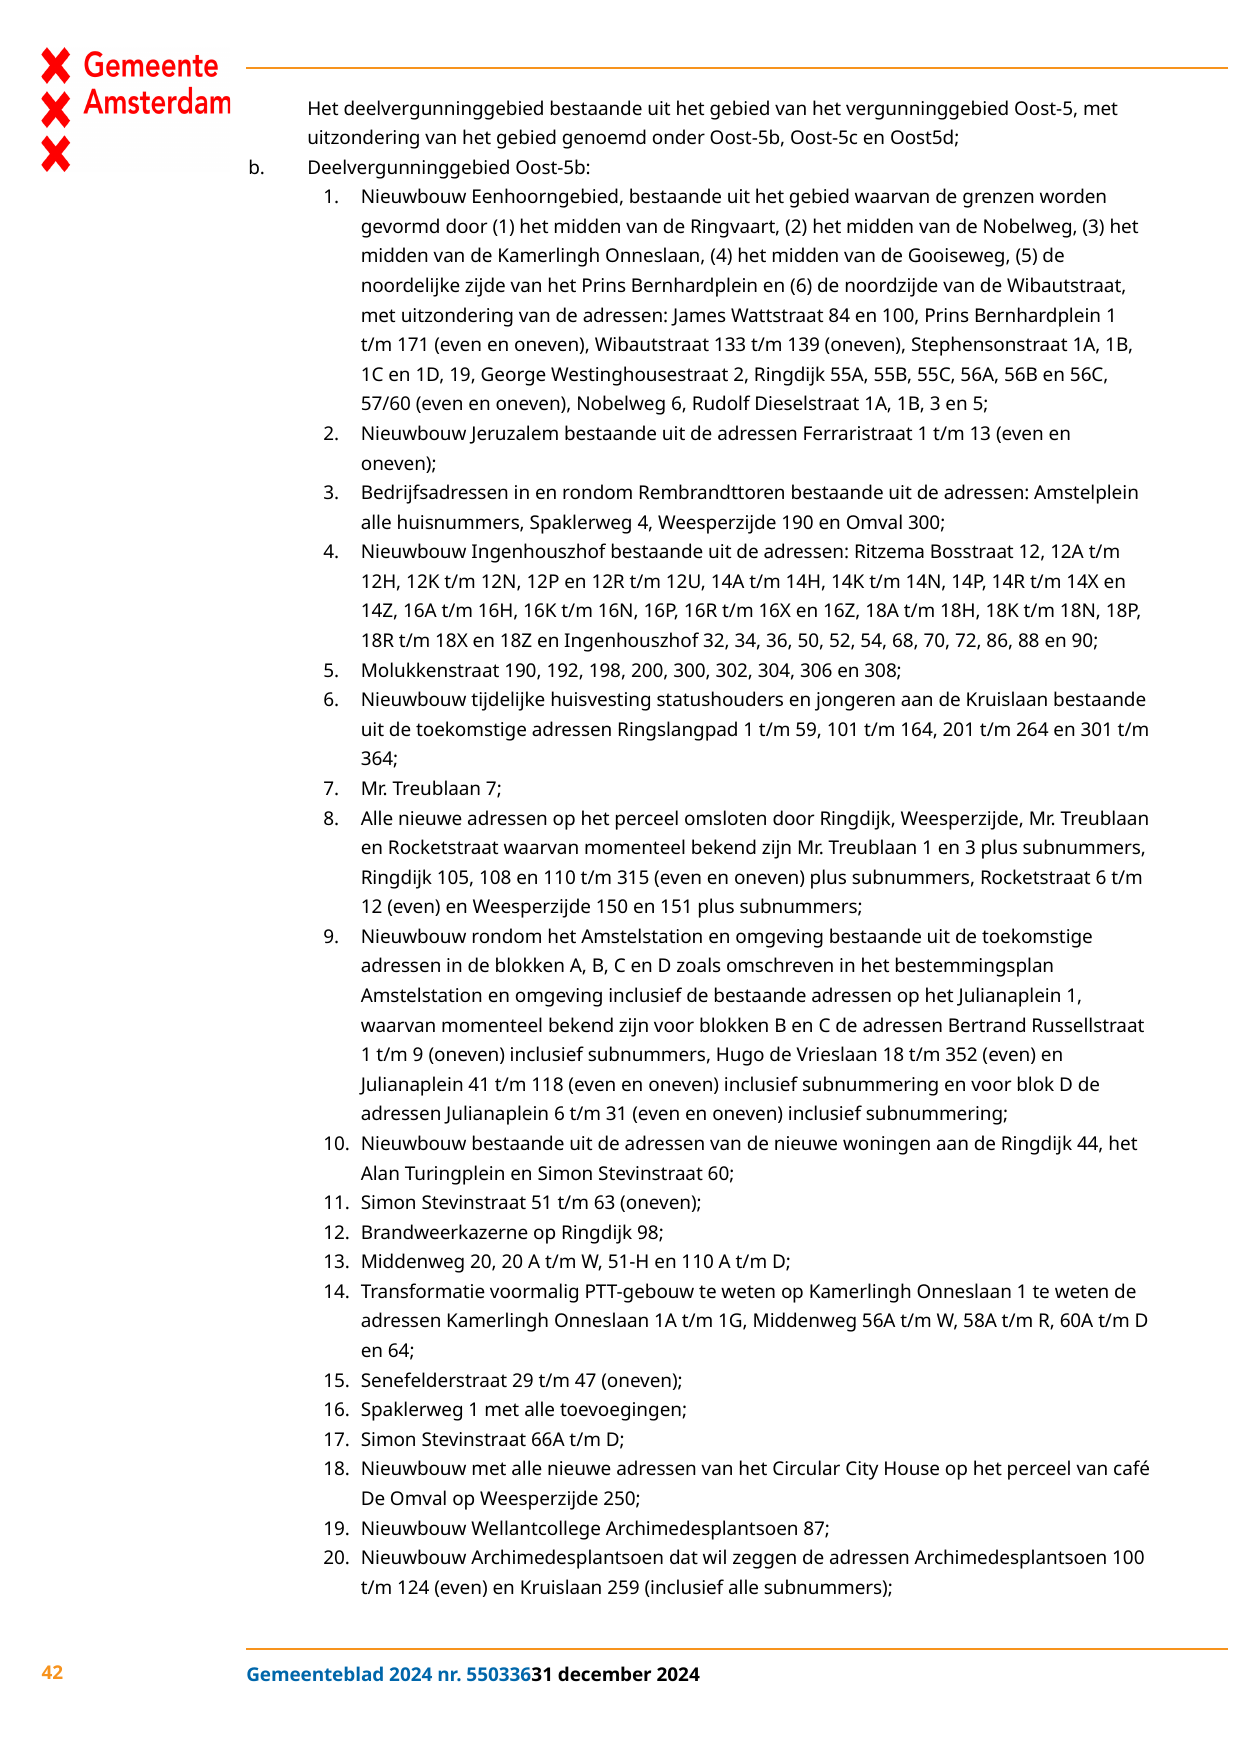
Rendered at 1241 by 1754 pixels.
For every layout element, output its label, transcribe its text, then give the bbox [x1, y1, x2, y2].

list Nieuwbouw rondom het Amstelstation en omgeving bestaande uit de toekomstige adressen in de blokken A, B, C en D zoals omschreven in het bestemmingsplan Amstelstation en omgeving inclusief de bestaande adressen op het Julianaplein 1, waarvan momenteel bekend zijn voor blokken B en C de adressen Bertrand Russellstraat 1 t/m 9 (oneven) inclusief subnummers, Hugo de Vrieslaan 18 t/m 352 (even) en Julianaplein 41 t/m 118 (even en oneven) inclusief subnummering en voor blok D de adressen Julianaplein 6 t/m 31 (even en oneven) inclusief subnummering; [323, 923, 1152, 1126]
list Brandweerkazerne op Ringdijk 98; [323, 1219, 1152, 1245]
list Deelvergunninggebied Oost-5b: [248, 154, 1152, 180]
list Nieuwbouw Wellantcollege Archimedesplantsoen 87; [323, 1515, 1152, 1541]
list Nieuwbouw Ingenhouszhof bestaande uit de adressen: Ritzema Bosstraat 12, 12A t/m 12H, 12K t/m 12N, 12P en 12R t/m 12U, 14A t/m 14H, 14K t/m 14N, 14P, 14R t/m 14X en 14Z, 16A t/m 16H, 16K t/m 16N, 16P, 16R t/m 16X en 16Z, 18A t/m 18H, 18K t/m 18N, 18P, 18R t/m 18X en 18Z en Ingenhouszhof 32, 34, 36, 50, 52, 54, 68, 70, 72, 86, 88 en 90; [323, 538, 1152, 653]
list Alle nieuwe adressen op het perceel omsloten door Ringdijk, Weesperzijde, Mr. Treublaan en Rocketstraat waarvan momenteel bekend zijn Mr. Treublaan 1 en 3 plus subnummers, Ringdijk 105, 108 en 110 t/m 315 (even en oneven) plus subnummers, Rocketstraat 6 t/m 12 (even) en Weesperzijde 150 en 151 plus subnummers; [323, 805, 1152, 919]
list Simon Stevinstraat 51 t/m 63 (oneven); [323, 1189, 1152, 1215]
list Spaklerweg 1 met alle toevoegingen; [323, 1396, 1152, 1422]
list Bedrijfsadressen in en rondom Rembrandttoren bestaande uit de adressen: Amstelplein alle huisnummers, Spaklerweg 4, Weesperzijde 190 en Omval 300; [323, 479, 1152, 535]
list Transformatie voormalig PTT-gebouw te weten op Kamerlingh Onneslaan 1 te weten de adressen Kamerlingh Onneslaan 1A t/m 1G, Middenweg 56A t/m W, 58A t/m R, 60A t/m D en 64; [323, 1278, 1152, 1363]
list Nieuwbouw tijdelijke huisvesting statushouders en jongeren aan de Kruislaan bestaande uit de toekomstige adressen Ringslangpad 1 t/m 59, 101 t/m 164, 201 t/m 264 en 301 t/m 364; [323, 686, 1152, 771]
list Het deelvergunninggebied bestaande uit het gebied van het vergunninggebied Oost-5, met uitzondering van het gebied genoemd onder Oost-5b, Oost-5c en Oost5d; [248, 95, 1152, 150]
list Nieuwbouw bestaande uit de adressen van de nieuwe woningen aan de Ringdijk 44, het Alan Turingplein en Simon Stevinstraat 60; [323, 1130, 1152, 1186]
list Nieuwbouw Jeruzalem bestaande uit de adressen Ferraristraat 1 t/m 13 (even en oneven); [323, 420, 1152, 476]
list Nieuwbouw Eenhoorngebied, bestaande uit het gebied waarvan de grenzen worden gevormd door (1) het midden van de Ringvaart, (2) het midden van de Nobelweg, (3) het midden van de Kamerlingh Onneslaan, (4) het midden van de Gooiseweg, (5) de noordelijke zijde van het Prins Bernhardplein en (6) de noordzijde van de Wibautstraat, met uitzondering van de adressen: James Wattstraat 84 en 100, Prins Bernhardplein 1 t/m 171 (even en oneven), Wibautstraat 133 t/m 139 (oneven), Stephensonstraat 1A, 1B, 1C en 1D, 19, George Westinghousestraat 2, Ringdijk 55A, 55B, 55C, 56A, 56B en 56C, 57/60 (even en oneven), Nobelweg 6, Rudolf Dieselstraat 1A, 1B, 3 en 5; [323, 183, 1152, 416]
list Molukkenstraat 190, 192, 198, 200, 300, 302, 304, 306 en 308; [323, 657, 1152, 683]
list Simon Stevinstraat 66A t/m D; [323, 1426, 1152, 1452]
list Senefelderstraat 29 t/m 47 (oneven); [323, 1367, 1152, 1393]
list Middenweg 20, 20 A t/m W, 51-H en 110 A t/m D; [323, 1248, 1152, 1274]
picture [41, 47, 231, 172]
list Mr. Treublaan 7; [323, 775, 1152, 801]
list Nieuwbouw Archimedesplantsoen dat wil zeggen de adressen Archimedesplantsoen 100 t/m 124 (even) en Kruislaan 259 (inclusief alle subnummers); [323, 1544, 1152, 1600]
list Nieuwbouw met alle nieuwe adressen van het Circular City House op het perceel van café De Omval op Weesperzijde 250; [323, 1456, 1152, 1511]
